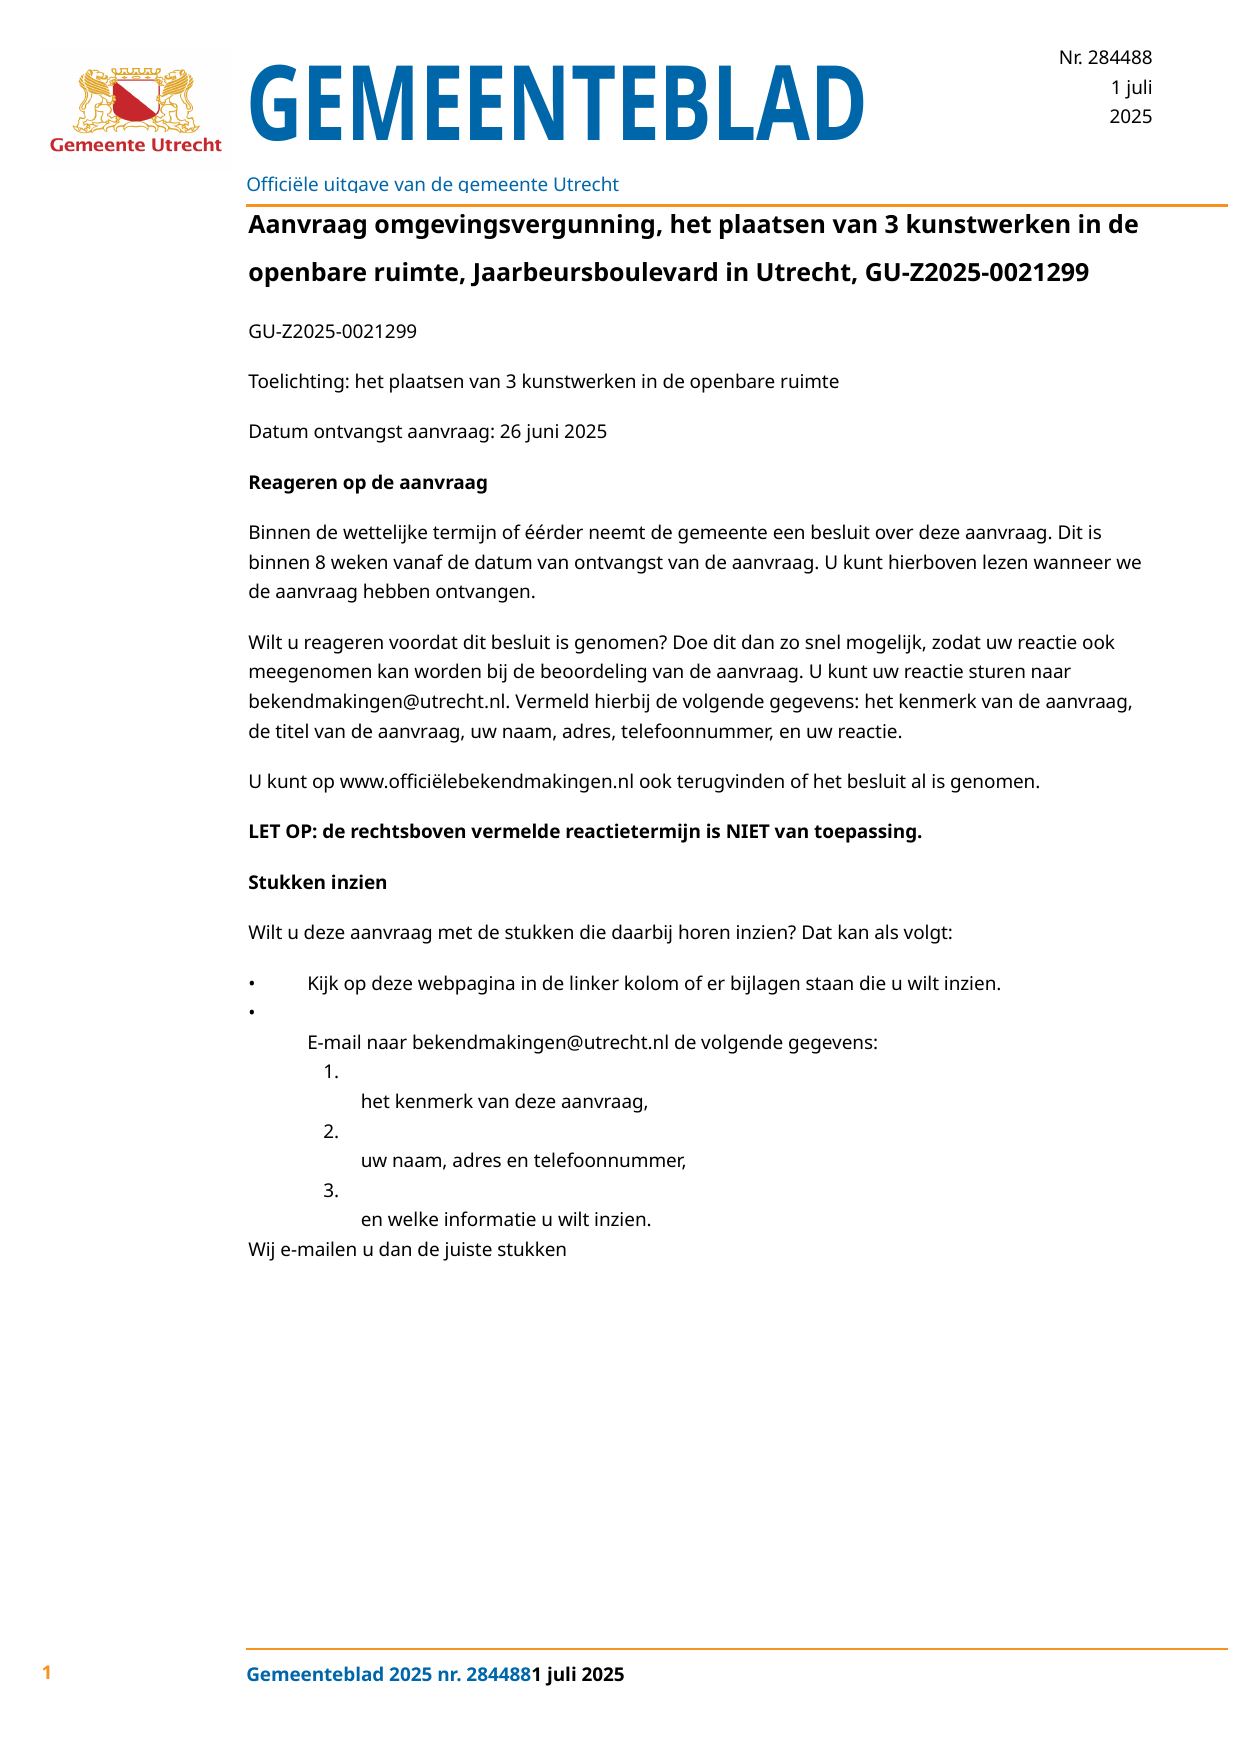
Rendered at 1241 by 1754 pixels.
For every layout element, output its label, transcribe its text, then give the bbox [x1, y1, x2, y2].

text Binnen de wettelijke termijn of éérder neemt de gemeente een besluit over deze aanvraag. Dit is binnen 8 weken vanaf de datum van ontvangst van de aanvraag. U kunt hierboven lezen wanneer we de aanvraag hebben ontvangen. [248, 519, 1152, 604]
list Kijk op deze webpagina in de linker kolom of er bijlagen staan die u wilt inzien. [248, 970, 1152, 996]
text Datum ontvangst aanvraag: 26 juni 2025 [248, 419, 1152, 444]
text Aanvraag omgevingsvergunning, het plaatsen van 3 kunstwerken in de openbare ruimte, Jaarbeursboulevard in Utrecht, GU-Z2025-0021299 [248, 207, 1152, 288]
list uw naam, adres en telefoonnummer, [323, 1147, 1152, 1173]
list het kenmerk van deze aanvraag, [323, 1088, 1152, 1114]
text Wilt u reageren voordat dit besluit is genomen? Doe dit dan zo snel mogelijk, zodat uw reactie ook meegenomen kan worden bij de beoordeling van de aanvraag. U kunt uw reactie sturen naar bekendmakingen@utrecht.nl. Vermeld hierbij de volgende gegevens: het kenmerk van de aanvraag, de titel van de aanvraag, uw naam, adres, telefoonnummer, en uw reactie. [248, 629, 1152, 744]
list en welke informatie u wilt inzien. [323, 1207, 1152, 1232]
text Wilt u deze aanvraag met de stukken die daarbij horen inzien? Dat kan als volgt: [248, 919, 1152, 945]
text Wij e-mailen u dan de juiste stukken [248, 1236, 1152, 1262]
picture [41, 47, 231, 172]
list E-mail naar bekendmakingen@utrecht.nl de volgende gegevens: [248, 1029, 1152, 1055]
text LET OP: de rechtsboven vermelde reactietermijn is NIET van toepassing. [248, 819, 1152, 844]
text Reageren op de aanvraag [248, 469, 1152, 495]
text Toelichting: het plaatsen van 3 kunstwerken in de openbare ruimte [248, 368, 1152, 394]
text U kunt op www.officiëlebekendmakingen.nl ook terugvinden of het besluit al is genomen. [248, 768, 1152, 794]
text Stukken inzien [248, 869, 1152, 895]
text GU-Z2025-0021299 [248, 318, 1152, 344]
